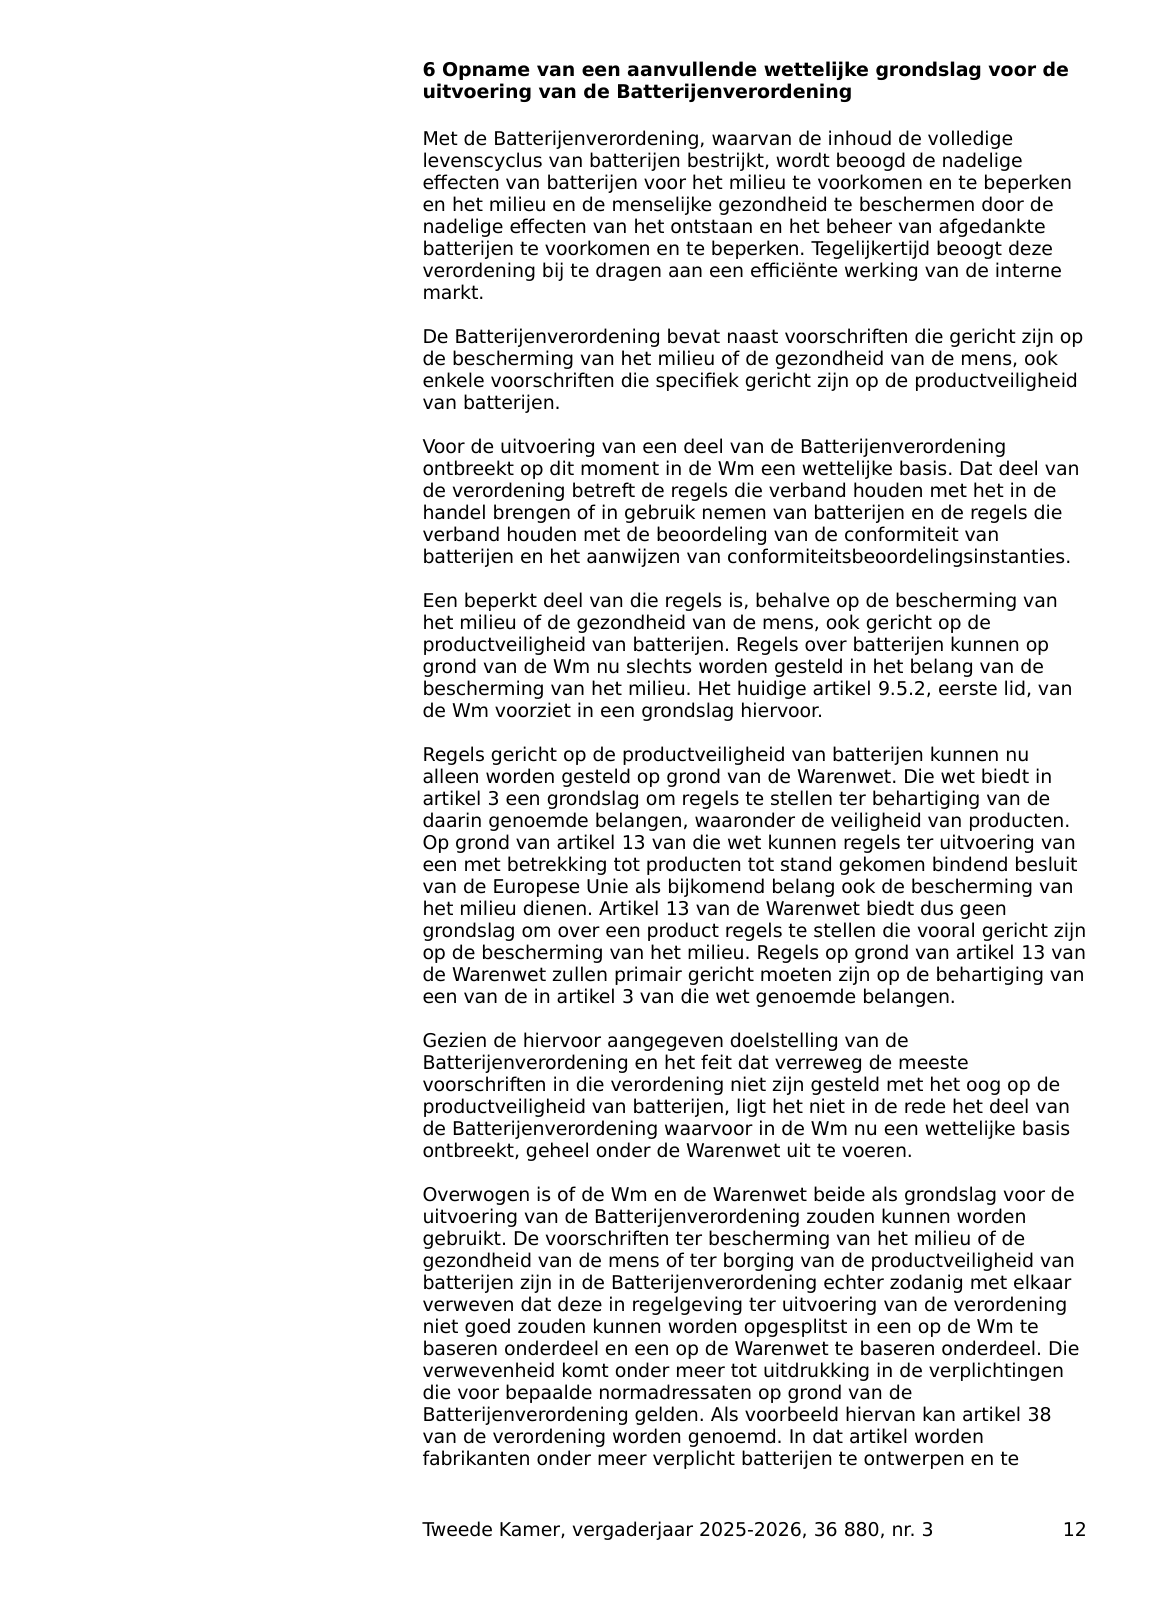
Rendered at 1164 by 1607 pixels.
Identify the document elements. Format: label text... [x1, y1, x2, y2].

subtitle 6 Opname van een aanvullende wettelijke grondslag voor de uitvoering van de Batterijenverordening [422, 59, 1087, 103]
text Een beperkt deel van die regels is, behalve op de bescherming van het milieu of de gezondheid van de mens, ook gericht op de productveiligheid van batterijen. Regels over batterijen kunnen op grond van de Wm nu slechts worden gesteld in het belang van de bescherming van het milieu. Het huidige artikel 9.5.2, eerste lid, van de Wm voorziet in een grondslag hiervoor. [422, 590, 1087, 722]
text Voor de uitvoering van een deel van de Batterijenverordening ontbreekt op dit moment in de Wm een wettelijke basis. Dat deel van de verordening betreft de regels die verband houden met het in de handel brengen of in gebruik nemen van batterijen en de regels die verband houden met de beoordeling van de conformiteit van batterijen en het aanwijzen van conformiteitsbeoordelingsinstanties. [422, 436, 1087, 568]
text De Batterijenverordening bevat naast voorschriften die gericht zijn op de bescherming van het milieu of de gezondheid van de mens, ook enkele voorschriften die specifiek gericht zijn op de productveiligheid van batterijen. [422, 326, 1087, 414]
text Met de Batterijenverordening, waarvan de inhoud de volledige levenscyclus van batterijen bestrijkt, wordt beoogd de nadelige effecten van batterijen voor het milieu te voorkomen en te beperken en het milieu en de menselijke gezondheid te beschermen door de nadelige effecten van het ontstaan en het beheer van afgedankte batterijen te voorkomen en te beperken. Tegelijkertijd beoogt deze verordening bij te dragen aan een efficiënte werking van de interne markt. [422, 128, 1087, 304]
text Gezien de hiervoor aangegeven doelstelling van de Batterijenverordening en het feit dat verreweg de meeste voorschriften in die verordening niet zijn gesteld met het oog op de productveiligheid van batterijen, ligt het niet in de rede het deel van de Batterijenverordening waarvoor in de Wm nu een wettelijke basis ontbreekt, geheel onder de Warenwet uit te voeren. [422, 1030, 1087, 1162]
text Regels gericht op de productveiligheid van batterijen kunnen nu alleen worden gesteld op grond van de Warenwet. Die wet biedt in artikel 3 een grondslag om regels te stellen ter behartiging van de daarin genoemde belangen, waaronder de veiligheid van producten. Op grond van artikel 13 van die wet kunnen regels ter uitvoering van een met betrekking tot producten tot stand gekomen bindend besluit van de Europese Unie als bijkomend belang ook de bescherming van het milieu dienen. Artikel 13 van de Warenwet biedt dus geen grondslag om over een product regels te stellen die vooral gericht zijn op de bescherming van het milieu. Regels op grond van artikel 13 van de Warenwet zullen primair gericht moeten zijn op de behartiging van een van de in artikel 3 van die wet genoemde belangen. [422, 744, 1087, 1008]
text Overwogen is of de Wm en de Warenwet beide als grondslag voor de uitvoering van de Batterijenverordening zouden kunnen worden gebruikt. De voorschriften ter bescherming van het milieu of de gezondheid van de mens of ter borging van de productveiligheid van batterijen zijn in de Batterijenverordening echter zodanig met elkaar verweven dat deze in regelgeving ter uitvoering van de verordening niet goed zouden kunnen worden opgesplitst in een op de Wm te baseren onderdeel en een op de Warenwet te baseren onderdeel. Die verwevenheid komt onder meer tot uitdrukking in de verplichtingen die voor bepaalde normadressaten op grond van de Batterijenverordening gelden. Als voorbeeld hiervan kan artikel 38 van de verordening worden genoemd. In dat artikel worden fabrikanten onder meer verplicht batterijen te ontwerpen en te [422, 1184, 1087, 1470]
